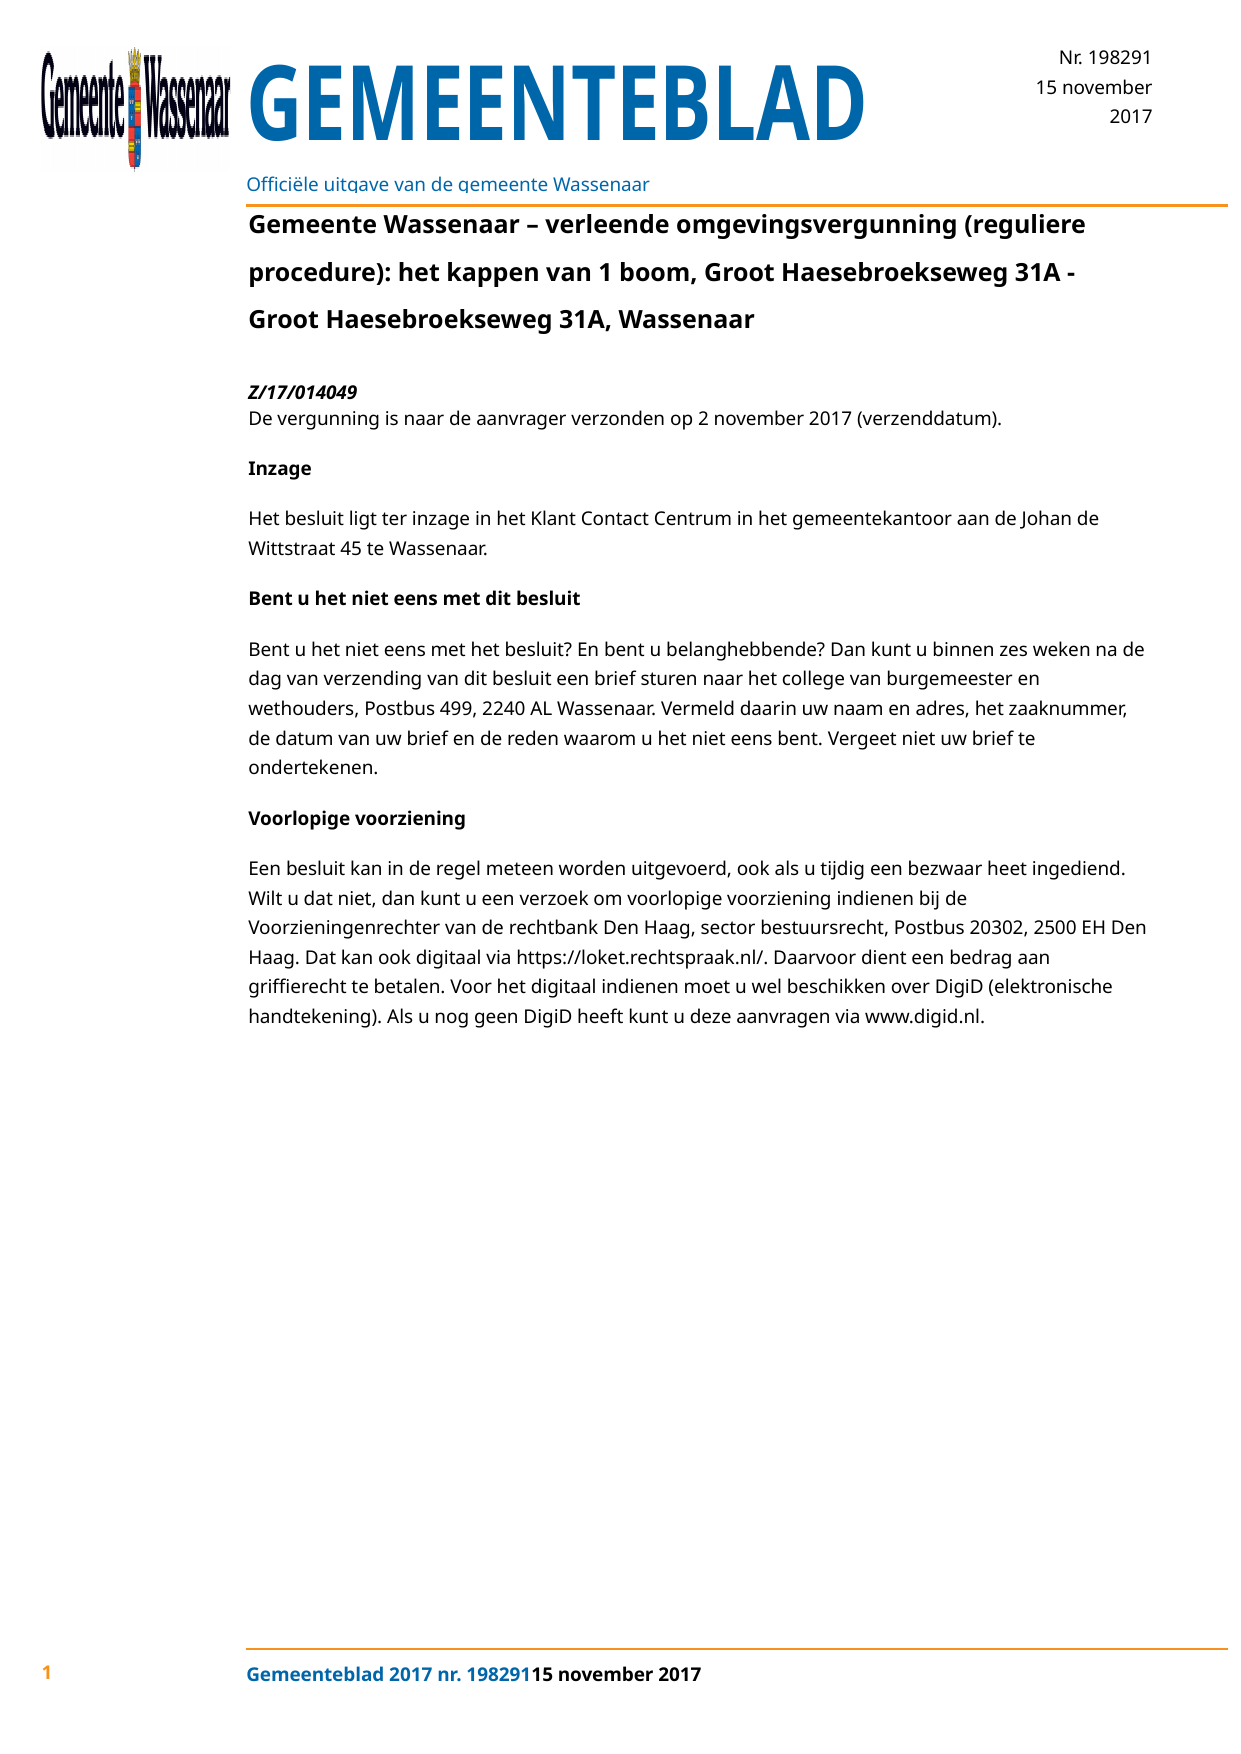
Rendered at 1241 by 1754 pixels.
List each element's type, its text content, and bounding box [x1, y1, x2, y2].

text Bent u het niet eens met het besluit? En bent u belanghebbende? Dan kunt u binnen zes weken na de dag van verzending van dit besluit een brief sturen naar het college van burgemeester en wethouders, Postbus 499, 2240 AL Wassenaar. Vermeld daarin uw naam en adres, het zaaknummer, de datum van uw brief en de reden waarom u het niet eens bent. Vergeet niet uw brief te ondertekenen. [248, 636, 1152, 780]
text Inzage [248, 455, 1152, 481]
text Het besluit ligt ter inzage in het Klant Contact Centrum in het gemeentekantoor aan de Johan de Wittstraat 45 te Wassenaar. [248, 506, 1152, 561]
text Gemeente Wassenaar – verleende omgevingsvergunning (reguliere procedure): het kappen van 1 boom, Groot Haesebroekseweg 31A - Groot Haesebroekseweg 31A, Wassenaar [248, 207, 1152, 336]
picture [41, 47, 231, 172]
text Z/17/014049 [248, 379, 1152, 405]
text Een besluit kan in de regel meteen worden uitgevoerd, ook als u tijdig een bezwaar heet ingediend. Wilt u dat niet, dan kunt u een verzoek om voorlopige voorziening indienen bij de Voorzieningenrechter van de rechtbank Den Haag, sector bestuursrecht, Postbus 20302, 2500 EH Den Haag. Dat kan ook digitaal via https://loket.rechtspraak.nl/. Daarvoor dient een bedrag aan griffierecht te betalen. Voor het digitaal indienen moet u wel beschikken over DigiD (elektronische handtekening). Als u nog geen DigiD heeft kunt u deze aanvragen via www.digid.nl. [248, 855, 1152, 1029]
text De vergunning is naar de aanvrager verzonden op 2 november 2017 (verzenddatum). [248, 405, 1152, 431]
text Voorlopige voorziening [248, 805, 1152, 831]
text Bent u het niet eens met dit besluit [248, 586, 1152, 611]
